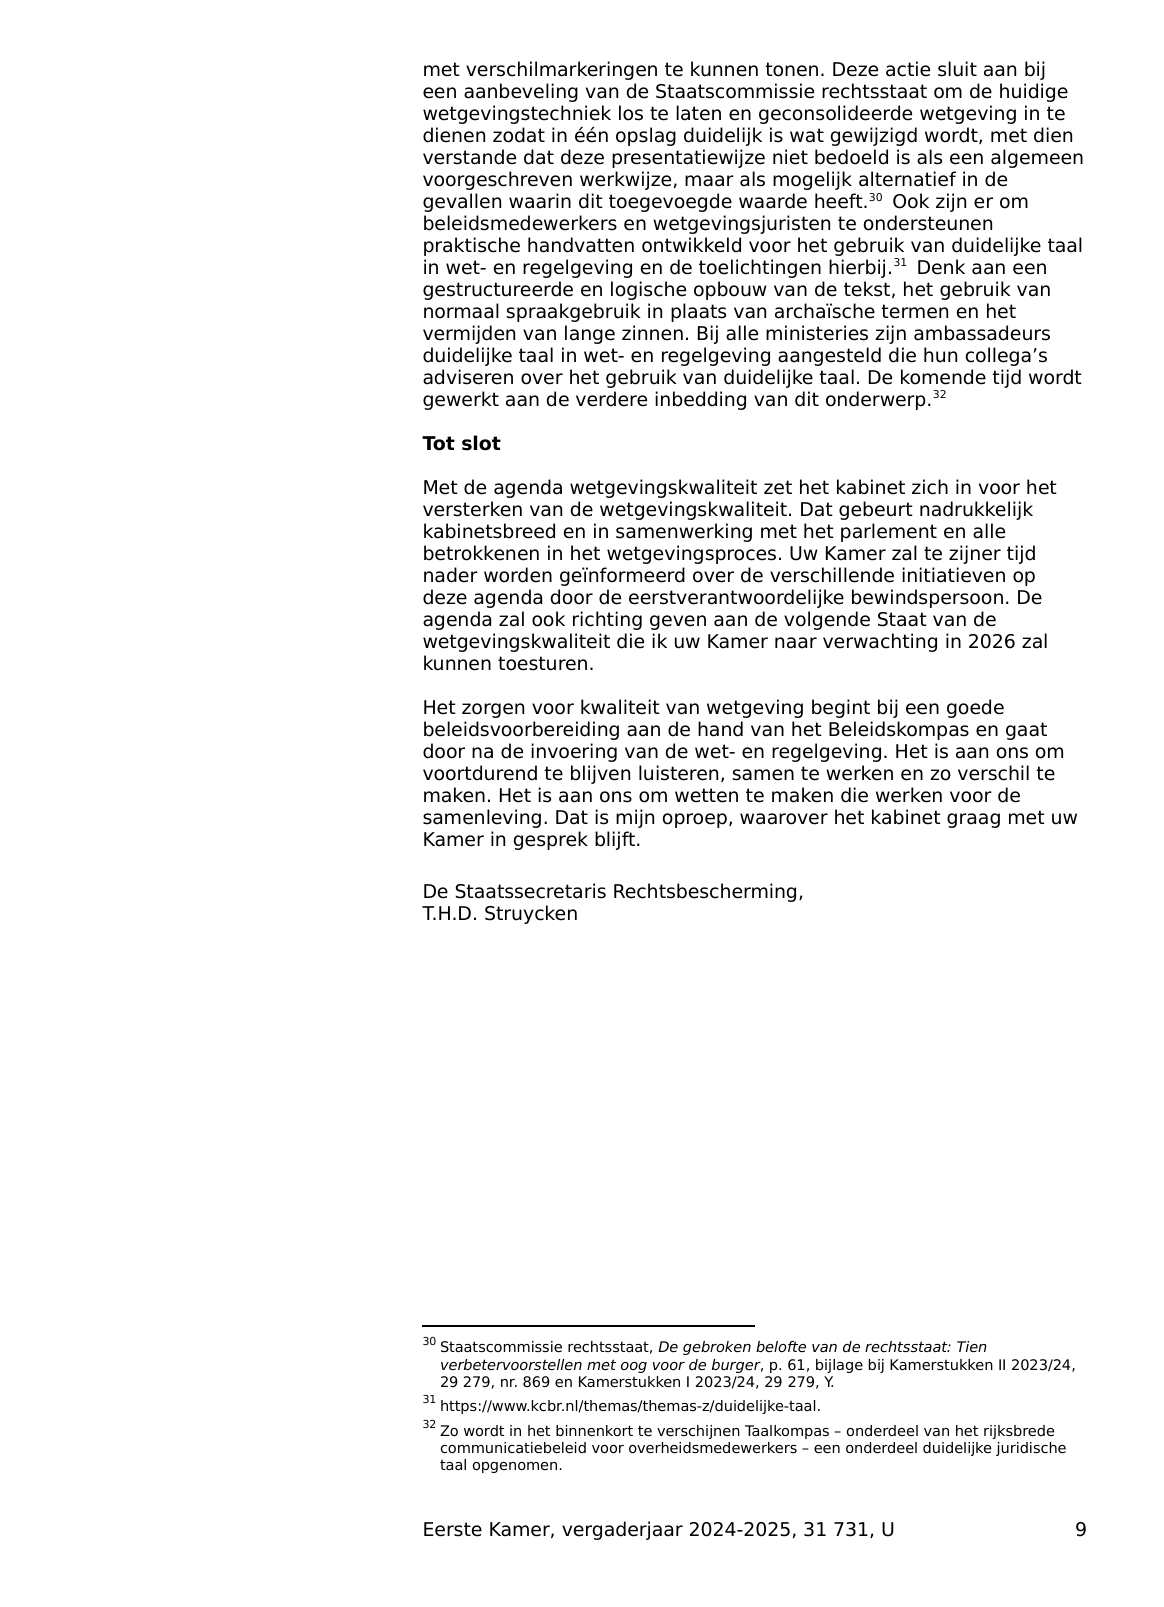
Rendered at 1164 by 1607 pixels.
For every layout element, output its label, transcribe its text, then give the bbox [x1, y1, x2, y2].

text Met de agenda wetgevingskwaliteit zet het kabinet zich in voor het versterken van de wetgevingskwaliteit. Dat gebeurt nadrukkelijk kabinetsbreed en in samenwerking met het parlement en alle betrokkenen in het wetgevingsproces. Uw Kamer zal te zijner tijd nader worden geïnformeerd over de verschillende initiatieven op deze agenda door de eerstverantwoordelijke bewindspersoon. De agenda zal ook richting geven aan de volgende Staat van de wetgevingskwaliteit die ik uw Kamer naar verwachting in 2026 zal kunnen toesturen. [422, 477, 1087, 675]
subtitle Tot slot [422, 433, 1087, 455]
text Staatscommissie rechtsstaat, De gebroken belofte van de rechtsstaat: Tien verbetervoorstellen met oog voor de burger, p. 61, bijlage bij Kamerstukken II 2023/24, 29 279, nr. 869 en Kamerstukken I 2023/24, 29 279, Y. [422, 1335, 1087, 1391]
text met verschilmarkeringen te kunnen tonen. Deze actie sluit aan bij een aanbeveling van de Staatscommissie rechtsstaat om de huidige wetgevingstechniek los te laten en geconsolideerde wetgeving in te dienen zodat in één opslag duidelijk is wat gewijzigd wordt, met dien verstande dat deze presentatiewijze niet bedoeld is als een algemeen voorgeschreven werkwijze, maar als mogelijk alternatief in de gevallen waarin dit toegevoegde waarde heeft. Ook zijn er om beleidsmedewerkers en wetgevingsjuristen te ondersteunen praktische handvatten ontwikkeld voor het gebruik van duidelijke taal in wet- en regelgeving en de toelichtingen hierbij. Denk aan een gestructureerde en logische opbouw van de tekst, het gebruik van normaal spraakgebruik in plaats van archaïsche termen en het vermijden van lange zinnen. Bij alle ministeries zijn ambassadeurs duidelijke taal in wet- en regelgeving aangesteld die hun collega’s adviseren over het gebruik van duidelijke taal. De komende tijd wordt gewerkt aan de verdere inbedding van dit onderwerp. [422, 59, 1087, 411]
text De Staatssecretaris Rechtsbescherming, T.H.D. Struycken [422, 881, 1087, 925]
text https://www.kcbr.nl/themas/themas-z/duidelijke-taal. [422, 1393, 1087, 1416]
text Zo wordt in het binnenkort te verschijnen Taalkompas – onderdeel van het rijksbrede communicatiebeleid voor overheidsmedewerkers – een onderdeel duidelijke juridische taal opgenomen. [422, 1418, 1087, 1474]
text Het zorgen voor kwaliteit van wetgeving begint bij een goede beleidsvoorbereiding aan de hand van het Beleidskompas en gaat door na de invoering van de wet- en regelgeving. Het is aan ons om voortdurend te blijven luisteren, samen te werken en zo verschil te maken. Het is aan ons om wetten te maken die werken voor de samenleving. Dat is mijn oproep, waarover het kabinet graag met uw Kamer in gesprek blijft. [422, 697, 1087, 851]
